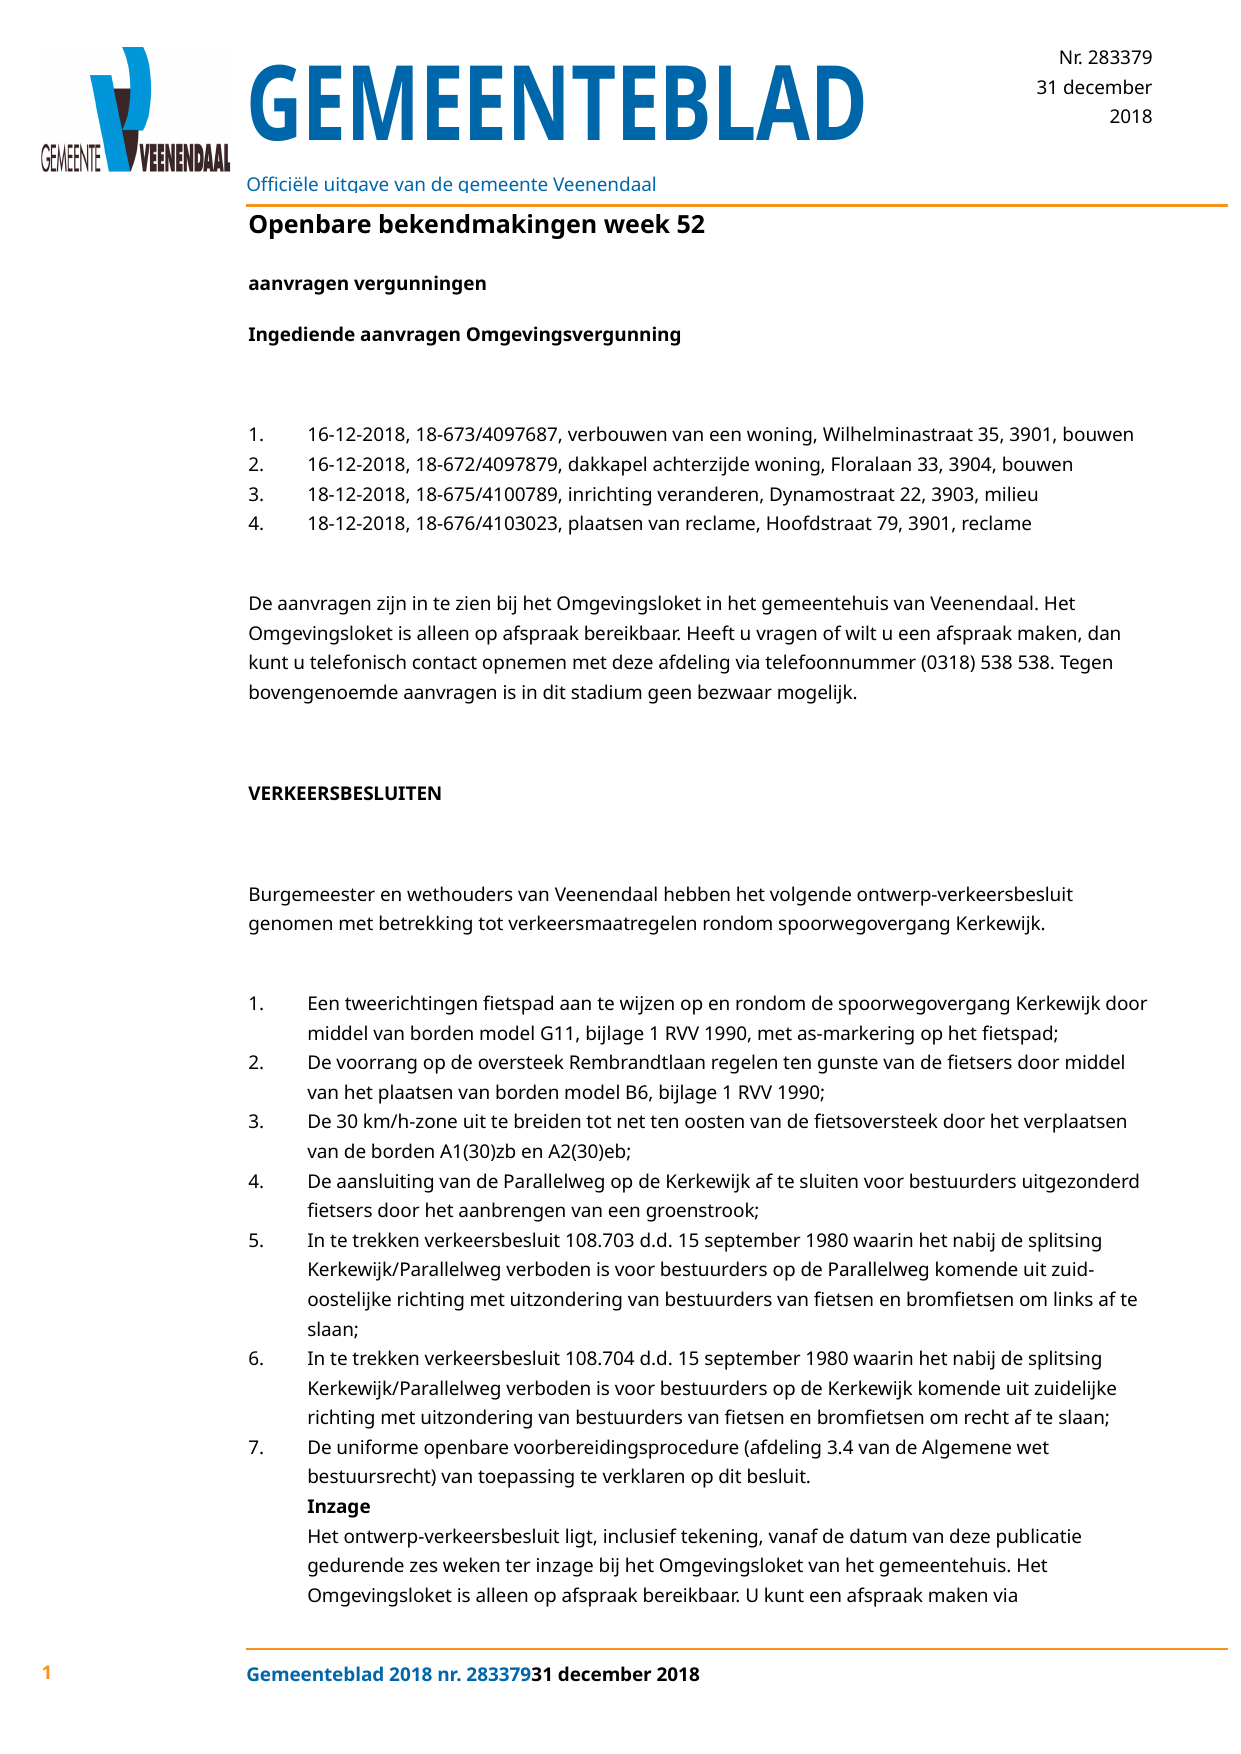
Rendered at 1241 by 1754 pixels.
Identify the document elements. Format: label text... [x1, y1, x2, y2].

list Het ontwerp-verkeersbesluit ligt, inclusief tekening, vanaf de datum van deze publicatie gedurende zes weken ter inzage bij het Omgevingsloket van het gemeentehuis. Het Omgevingsloket is alleen op afspraak bereikbaar. U kunt een afspraak maken via [248, 1523, 1152, 1608]
picture [123, 47, 231, 172]
list De voorrang op de oversteek Rembrandtlaan regelen ten gunste van de fietsers door middel van het plaatsen van borden model B6, bijlage 1 RVV 1990; [248, 1049, 1152, 1105]
list In te trekken verkeersbesluit 108.704 d.d. 15 september 1980 waarin het nabij de splitsing Kerkewijk/Parallelweg verboden is voor bestuurders op de Kerkewijk komende uit zuidelijke richting met uitzondering van bestuurders van fietsen en bromfietsen om recht af te slaan; [248, 1345, 1152, 1430]
picture [41, 47, 130, 172]
list De 30 km/h-zone uit te breiden tot net ten oosten van de fietsoversteek door het verplaatsen van de borden A1(30)zb en A2(30)eb; [248, 1109, 1152, 1164]
text De aanvragen zijn in te zien bij het Omgevingsloket in het gemeentehuis van Veenendaal. Het Omgevingsloket is alleen op afspraak bereikbaar. Heeft u vragen of wilt u een afspraak maken, dan kunt u telefonisch contact opnemen met deze afdeling via telefoonnummer (0318) 538 538. Tegen bovengenoemde aanvragen is in dit stadium geen bezwaar mogelijk. [248, 590, 1152, 705]
list 18-12-2018, 18-675/4100789, inrichting veranderen, Dynamostraat 22, 3903, milieu [248, 481, 1152, 506]
text Openbare bekendmakingen week 52 [248, 207, 1152, 241]
list 18-12-2018, 18-676/4103023, plaatsen van reclame, Hoofdstraat 79, 3901, reclame [248, 510, 1152, 536]
list Inzage [248, 1493, 1152, 1519]
text Ingediende aanvragen Omgevingsvergunning [248, 321, 1152, 346]
list 16-12-2018, 18-673/4097687, verbouwen van een woning, Wilhelminastraat 35, 3901, bouwen [248, 422, 1152, 447]
text Burgemeester en wethouders van Veenendaal hebben het volgende ontwerp-verkeersbesluit genomen met betrekking tot verkeersmaatregelen rondom spoorwegovergang Kerkewijk. [248, 881, 1152, 936]
list In te trekken verkeersbesluit 108.703 d.d. 15 september 1980 waarin het nabij de splitsing Kerkewijk/Parallelweg verboden is voor bestuurders op de Parallelweg komende uit zuid-oostelijke richting met uitzondering van bestuurders van fietsen en bromfietsen om links af te slaan; [248, 1227, 1152, 1341]
list De uniforme openbare voorbereidingsprocedure (afdeling 3.4 van de Algemene wet bestuursrecht) van toepassing te verklaren op dit besluit. [248, 1434, 1152, 1489]
list De aansluiting van de Parallelweg op de Kerkewijk af te sluiten voor bestuurders uitgezonderd fietsers door het aanbrengen van een groenstrook; [248, 1168, 1152, 1223]
list Een tweerichtingen fietspad aan te wijzen op en rondom de spoorwegovergang Kerkewijk door middel van borden model G11, bijlage 1 RVV 1990, met as-markering op het fietspad; [248, 990, 1152, 1046]
text aanvragen vergunningen [248, 270, 1152, 296]
list 16-12-2018, 18-672/4097879, dakkapel achterzijde woning, Floralaan 33, 3904, bouwen [248, 451, 1152, 477]
text VERKEERSBESLUITEN [248, 780, 1152, 806]
